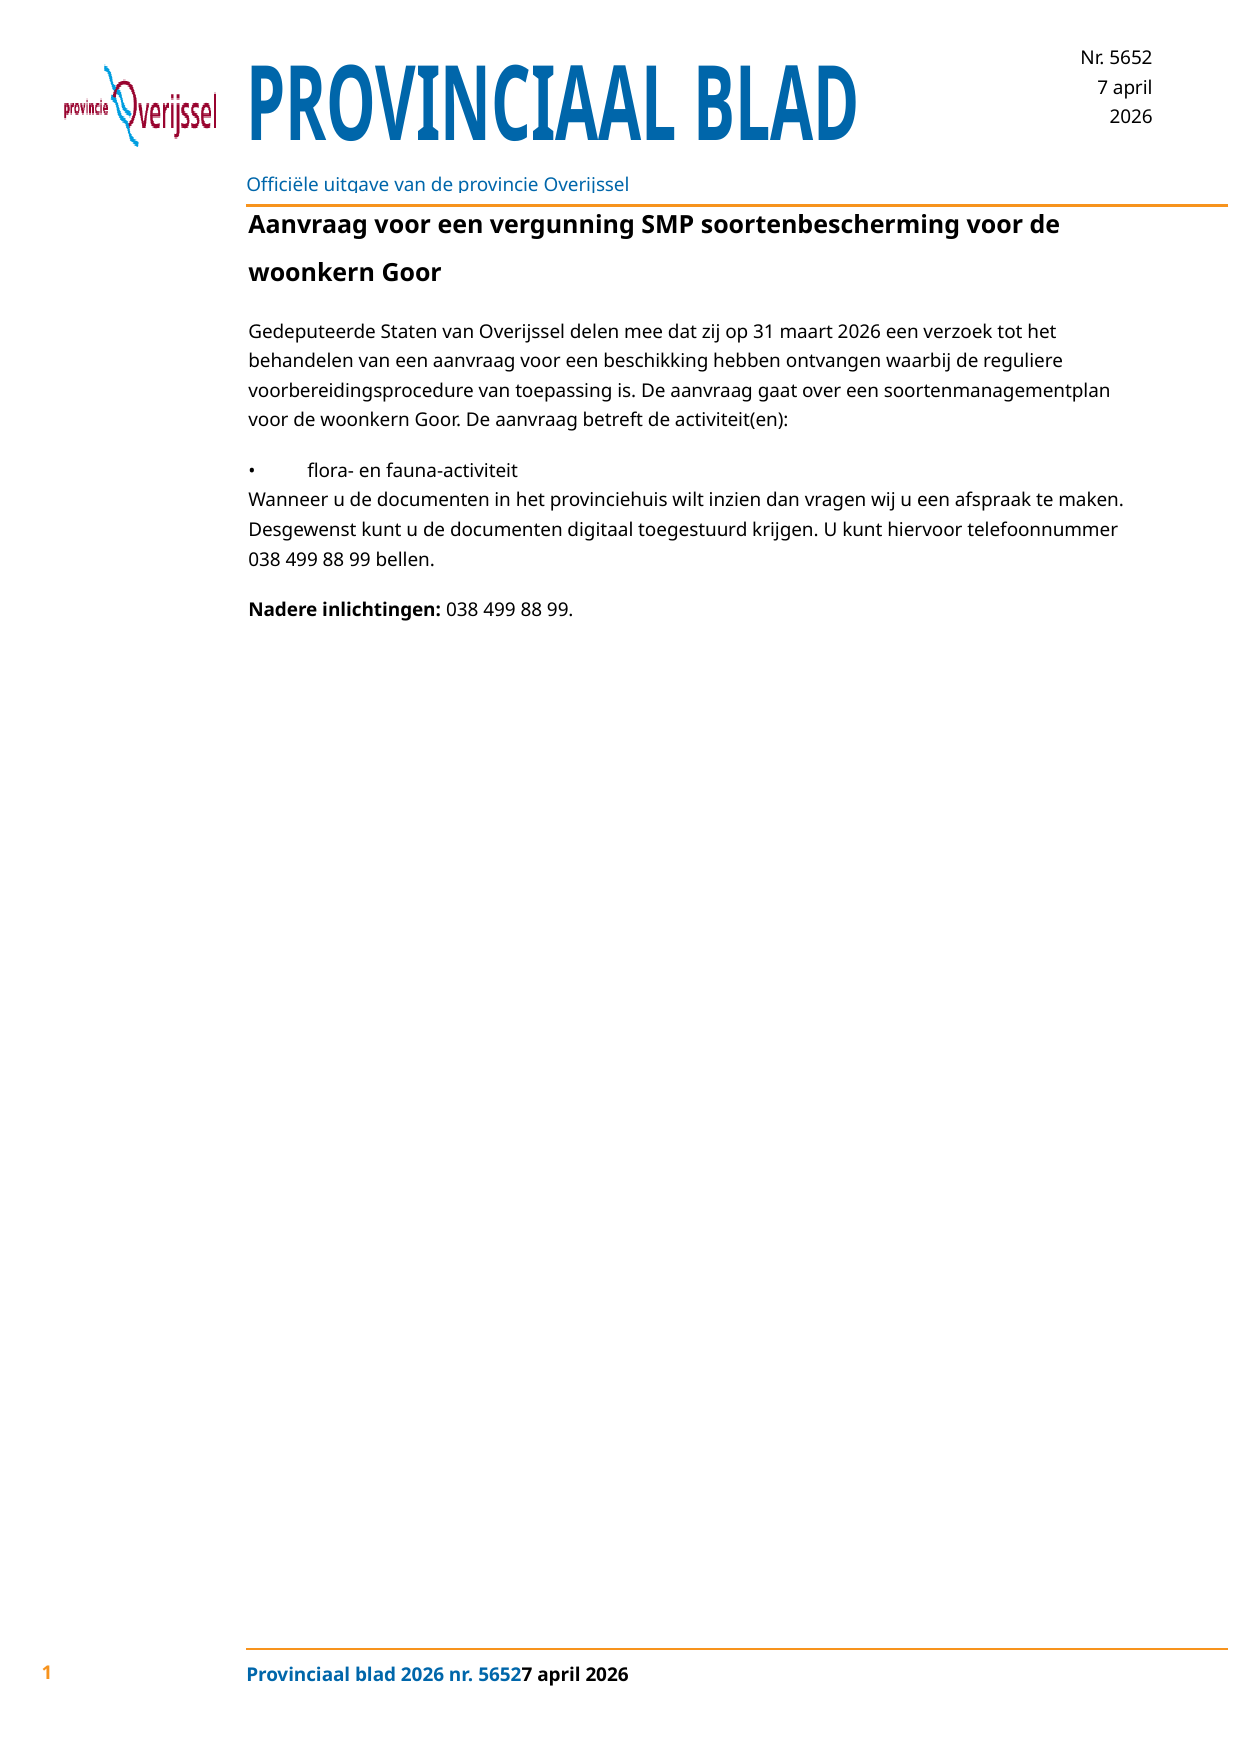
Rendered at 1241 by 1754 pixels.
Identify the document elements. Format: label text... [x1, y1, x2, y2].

list flora- en fauna-activiteit [248, 457, 1152, 483]
text Wanneer u de documenten in het provinciehuis wilt inzien dan vragen wij u een afspraak te maken. Desgewenst kunt u de documenten digitaal toegestuurd krijgen. U kunt hiervoor telefoonnummer 038 499 88 99 bellen. [248, 487, 1152, 572]
text Gedeputeerde Staten van Overijssel delen mee dat zij op 31 maart 2026 een verzoek tot het behandelen van een aanvraag voor een beschikking hebben ontvangen waarbij de reguliere voorbereidingsprocedure van toepassing is. De aanvraag gaat over een soortenmanagementplan voor de woonkern Goor. De aanvraag betreft de activiteit(en): [248, 318, 1152, 432]
text Aanvraag voor een vergunning SMP soortenbescherming voor de woonkern Goor [248, 207, 1152, 288]
picture [41, 47, 231, 172]
text Nadere inlichtingen: 038 499 88 99. [248, 596, 1152, 622]
